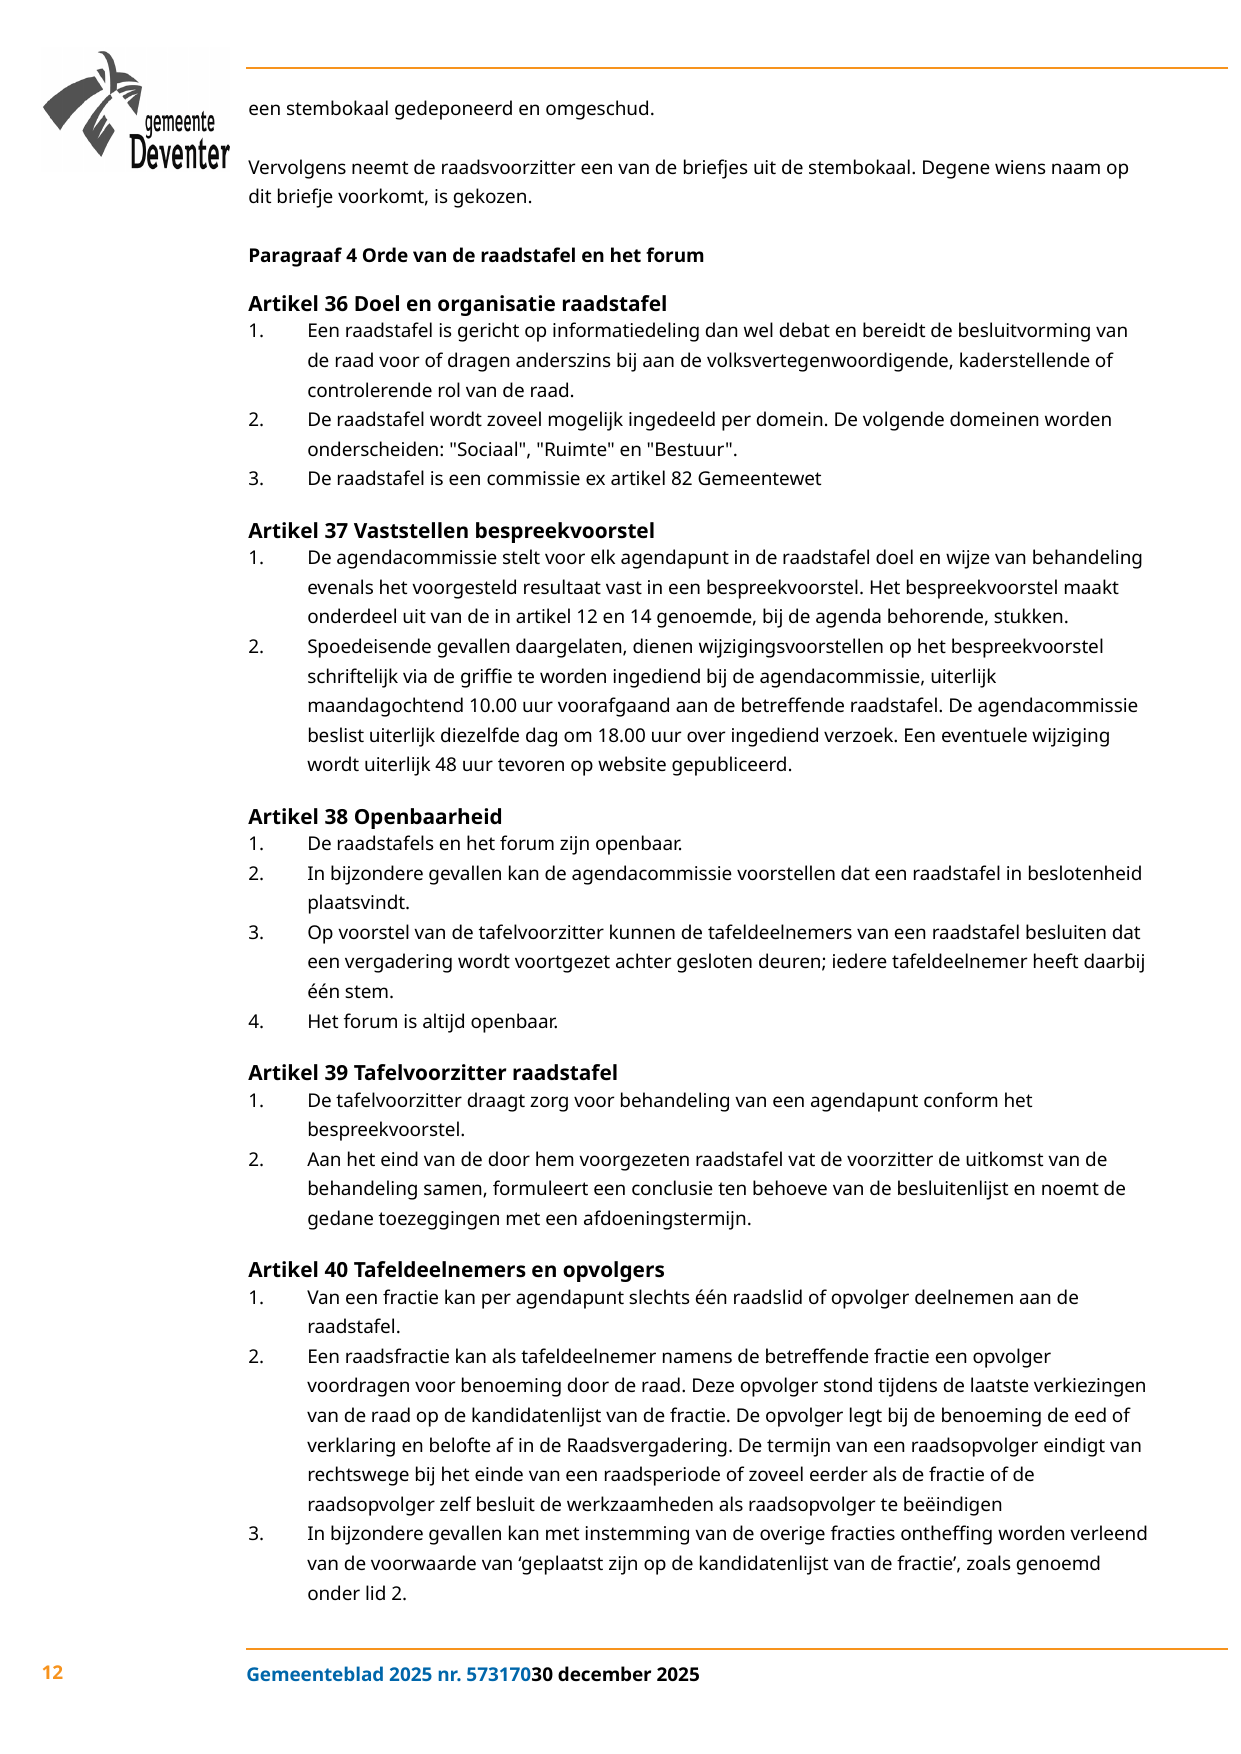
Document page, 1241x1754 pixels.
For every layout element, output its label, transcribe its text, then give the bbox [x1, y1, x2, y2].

list In bijzondere gevallen kan met instemming van de overige fracties ontheffing worden verleend van de voorwaarde van ‘geplaatst zijn op de kandidatenlijst van de fractie’, zoals genoemd onder lid 2. [248, 1521, 1152, 1606]
text Artikel 40 Tafeldeelnemers en opvolgers [248, 1256, 1152, 1284]
list Een raadsfractie kan als tafeldeelnemer namens de betreffende fractie een opvolger voordragen voor benoeming door de raad. Deze opvolger stond tijdens de laatste verkiezingen van de raad op de kandidatenlijst van de fractie. De opvolger legt bij de benoeming de eed of verklaring en belofte af in de Raadsvergadering. De termijn van een raadsopvolger eindigt van rechtswege bij het einde van een raadsperiode of zoveel eerder als de fractie of de raadsopvolger zelf besluit de werkzaamheden als raadsopvolger te beëindigen [248, 1343, 1152, 1517]
list Een raadstafel is gericht op informatiedeling dan wel debat en bereidt de besluitvorming van de raad voor of dragen anderszins bij aan de volksvertegenwoordigende, kaderstellende of controlerende rol van de raad. [248, 318, 1152, 403]
text Artikel 36 Doel en organisatie raadstafel [248, 289, 1152, 318]
list Op voorstel van de tafelvoorzitter kunnen de tafeldeelnemers van een raadstafel besluiten dat een vergadering wordt voortgezet achter gesloten deuren; iedere tafeldeelnemer heeft daarbij één stem. [248, 919, 1152, 1004]
text Paragraaf 4 Orde van de raadstafel en het forum [248, 243, 1152, 268]
list De raadstafel wordt zoveel mogelijk ingedeeld per domein. De volgende domeinen worden onderscheiden: "Sociaal", "Ruimte" en "Bestuur". [248, 406, 1152, 462]
text Vervolgens neemt de raadsvoorzitter een van de briefjes uit de stembokaal. Degene wiens naam op dit briefje voorkomt, is gekozen. [248, 154, 1152, 209]
text een stembokaal gedeponeerd en omgeschud. [248, 95, 1152, 121]
list Het forum is altijd openbaar. [248, 1008, 1152, 1034]
list In bijzondere gevallen kan de agendacommissie voorstellen dat een raadstafel in beslotenheid plaatsvindt. [248, 860, 1152, 915]
list De tafelvoorzitter draagt zorg voor behandeling van een agendapunt conform het bespreekvoorstel. [248, 1087, 1152, 1142]
text Artikel 39 Tafelvoorzitter raadstafel [248, 1058, 1152, 1087]
list De agendacommissie stelt voor elk agendapunt in de raadstafel doel en wijze van behandeling evenals het voorgesteld resultaat vast in een bespreekvoorstel. Het bespreekvoorstel maakt onderdeel uit van de in artikel 12 en 14 genoemde, bij de agenda behorende, stukken. [248, 544, 1152, 629]
text Artikel 37 Vaststellen bespreekvoorstel [248, 516, 1152, 544]
picture [41, 47, 231, 172]
text Artikel 38 Openbaarheid [248, 802, 1152, 830]
list De raadstafels en het forum zijn openbaar. [248, 830, 1152, 856]
list Van een fractie kan per agendapunt slechts één raadslid of opvolger deelnemen aan de raadstafel. [248, 1284, 1152, 1339]
list Aan het eind van de door hem voorgezeten raadstafel vat de voorzitter de uitkomst van de behandeling samen, formuleert een conclusie ten behoeve van de besluitenlijst en noemt de gedane toezeggingen met een afdoeningstermijn. [248, 1146, 1152, 1231]
list Spoedeisende gevallen daargelaten, dienen wijzigingsvoorstellen op het bespreekvoorstel schriftelijk via de griffie te worden ingediend bij de agendacommissie, uiterlijk maandagochtend 10.00 uur voorafgaand aan de betreffende raadstafel. De agendacommissie beslist uiterlijk diezelfde dag om 18.00 uur over ingediend verzoek. Een eventuele wijziging wordt uiterlijk 48 uur tevoren op website gepubliceerd. [248, 633, 1152, 777]
list De raadstafel is een commissie ex artikel 82 Gemeentewet [248, 466, 1152, 491]
